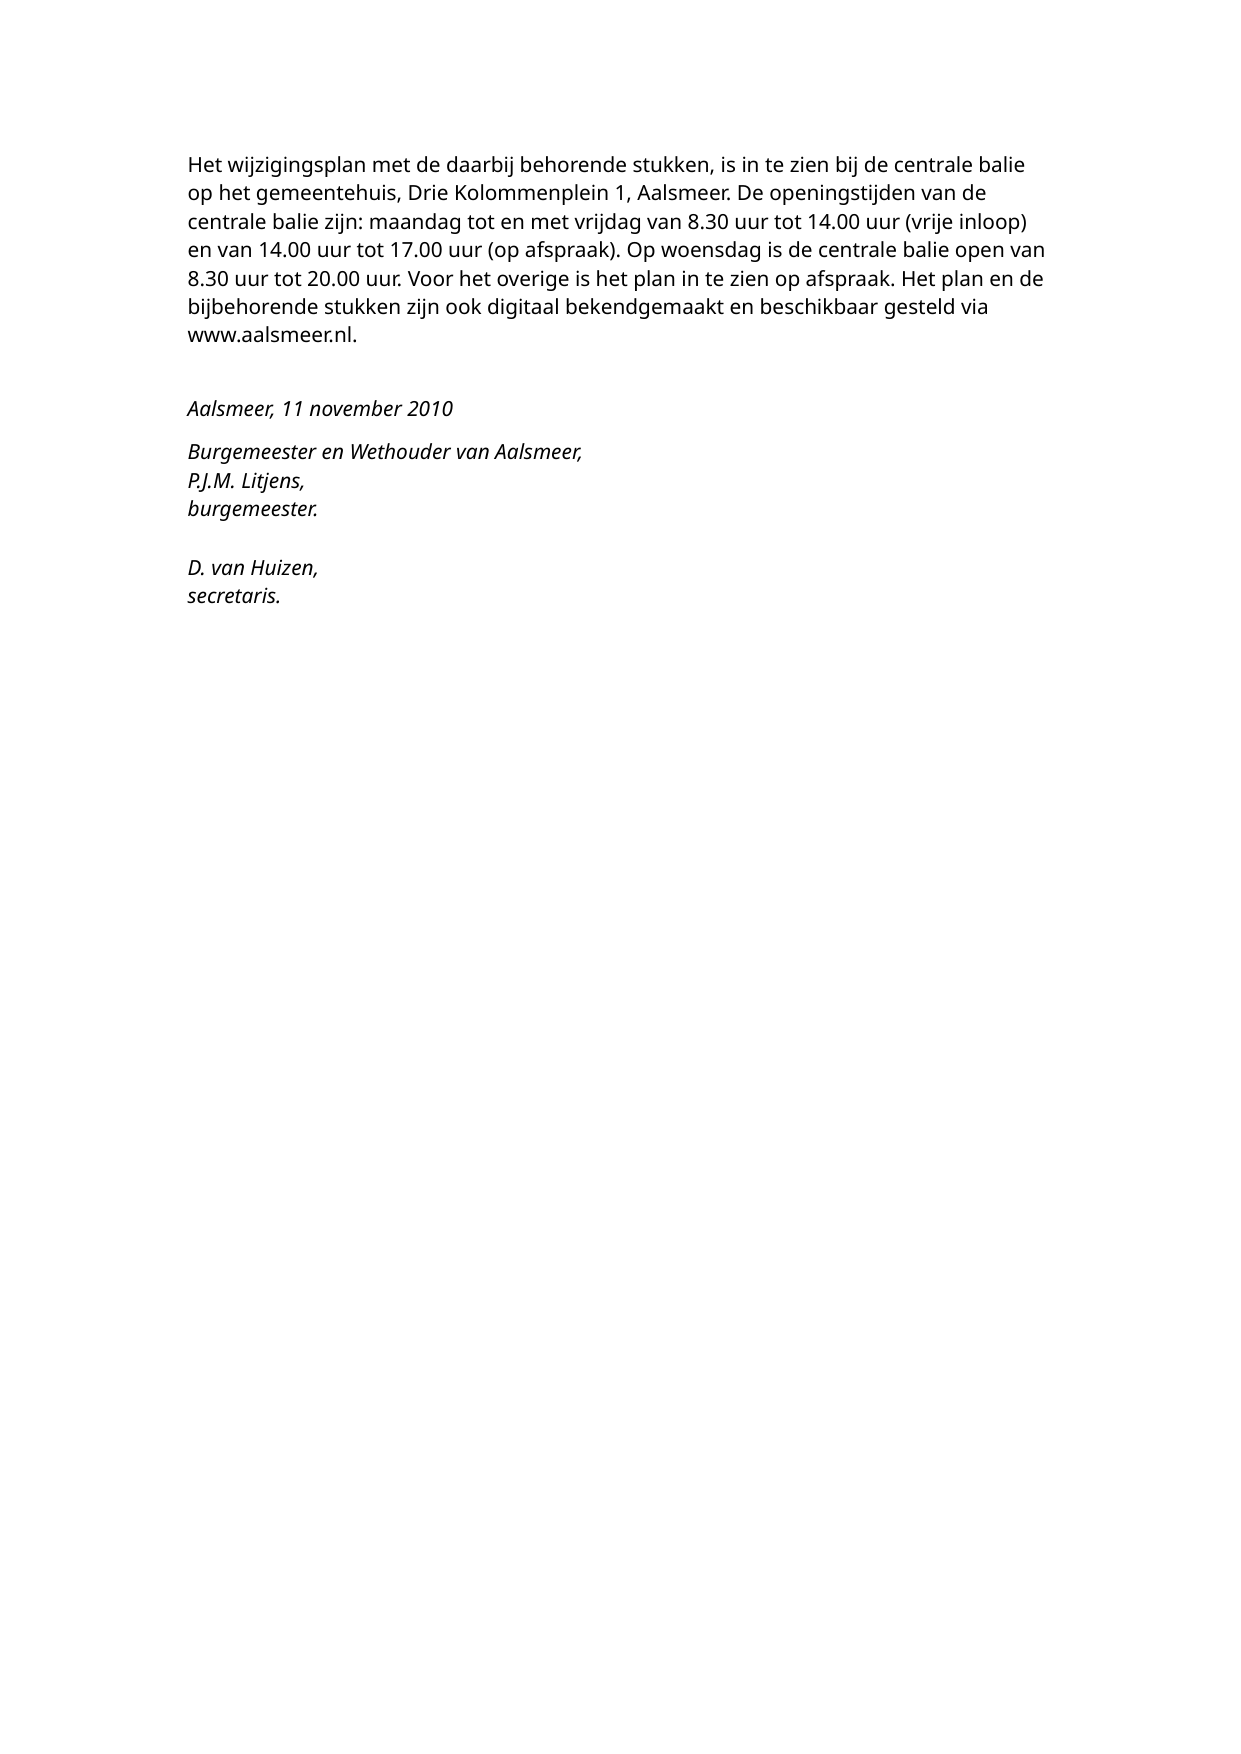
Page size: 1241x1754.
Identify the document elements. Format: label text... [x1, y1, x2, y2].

text secretaris. [187, 581, 1053, 610]
text Het wijzigingsplan met de daarbij behorende stukken, is in te zien bij de centrale balie op het gemeentehuis, Drie Kolommenplein 1, Aalsmeer. De openingstijden van de centrale balie zijn: maandag tot en met vrijdag van 8.30 uur tot 14.00 uur (vrije inloop) en van 14.00 uur tot 17.00 uur (op afspraak). Op woensdag is de centrale balie open van 8.30 uur tot 20.00 uur. Voor het overige is het plan in te zien op afspraak. Het plan en de bijbehorende stukken zijn ook digitaal bekendgemaakt en beschikbaar gesteld via www.aalsmeer.nl. [187, 150, 1053, 349]
text burgemeester. [187, 494, 1053, 523]
text Burgemeester en Wethouder van Aalsmeer, [187, 437, 1053, 466]
text P.J.M. Litjens, [187, 466, 1053, 494]
text D. van Huizen, [187, 553, 1053, 581]
text Aalsmeer, 11 november 2010 [187, 394, 1053, 422]
